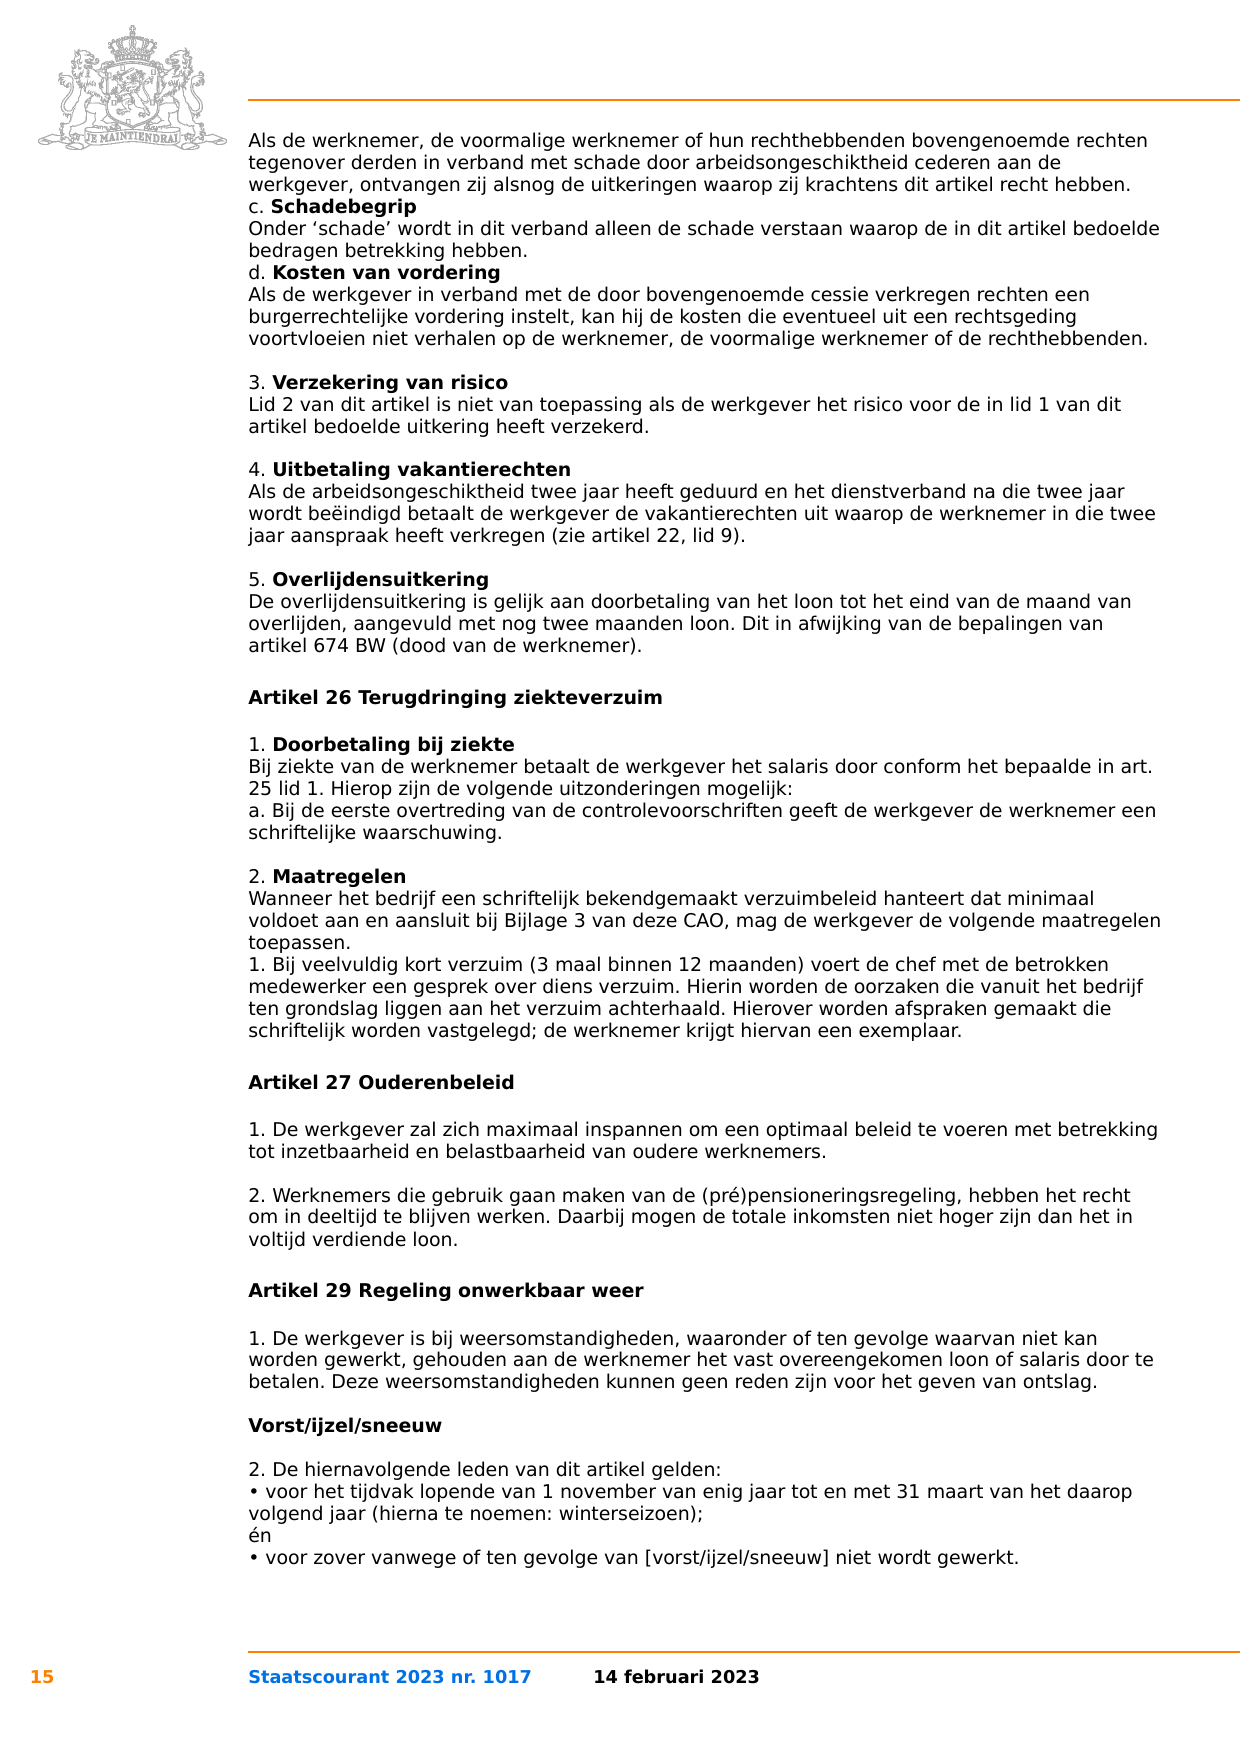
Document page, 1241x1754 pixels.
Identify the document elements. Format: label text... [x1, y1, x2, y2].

text Onder ‘schade’ wordt in dit verband alleen de schade verstaan waarop de in dit artikel bedoelde bedragen betrekking hebben. [248, 218, 1163, 262]
text 3. Verzekering van risico [248, 372, 1163, 393]
text 2. Werknemers die gebruik gaan maken van de (pré)pensioneringsregeling, hebben het recht om in deeltijd te blijven werken. Daarbij mogen de totale inkomsten niet hoger zijn dan het in voltijd verdiende loon. [248, 1184, 1163, 1250]
text c. Schadebegrip [248, 196, 1163, 218]
text De overlijdensuitkering is gelijk aan doorbetaling van het loon tot het eind van de maand van overlijden, aangevuld met nog twee maanden loon. Dit in afwijking van de bepalingen van artikel 674 BW (dood van de werknemer). [248, 591, 1163, 657]
text Wanneer het bedrijf een schriftelijk bekendgemaakt verzuimbeleid hanteert dat minimaal voldoet aan en aansluit bij Bijlage 3 van deze CAO, mag de werkgever de volgende maatregelen toepassen. [248, 888, 1163, 954]
text Lid 2 van dit artikel is niet van toepassing als de werkgever het risico voor de in lid 1 van dit artikel bedoelde uitkering heeft verzekerd. [248, 393, 1163, 437]
text • voor zover vanwege of ten gevolge van [vorst/ijzel/sneeuw] niet wordt gewerkt. [248, 1547, 1163, 1569]
subtitle Artikel 26 Terugdringing ziekteverzuim [248, 687, 1163, 709]
text Als de arbeidsongeschiktheid twee jaar heeft geduurd en het dienstverband na die twee jaar wordt beëindigd betaalt de werkgever de vakantierechten uit waarop de werknemer in die twee jaar aanspraak heeft verkregen (zie artikel 22, lid 9). [248, 481, 1163, 547]
text 1. Doorbetaling bij ziekte [248, 734, 1163, 756]
picture [38, 25, 227, 150]
text 2. Maatregelen [248, 866, 1163, 888]
text 2. De hiernavolgende leden van dit artikel gelden: [248, 1459, 1163, 1481]
subtitle Vorst/ijzel/sneeuw [248, 1415, 1163, 1437]
text d. Kosten van vordering [248, 262, 1163, 284]
text én [248, 1525, 1163, 1547]
text 1. De werkgever is bij weersomstandigheden, waaronder of ten gevolge waarvan niet kan worden gewerkt, gehouden aan de werknemer het vast overeengekomen loon of salaris door te betalen. Deze weersomstandigheden kunnen geen reden zijn voor het geven van ontslag. [248, 1327, 1163, 1393]
text Als de werknemer, de voormalige werknemer of hun rechthebbenden bovengenoemde rechten tegenover derden in verband met schade door arbeidsongeschiktheid cederen aan de werkgever, ontvangen zij alsnog de uitkeringen waarop zij krachtens dit artikel recht hebben. [248, 130, 1163, 196]
text a. Bij de eerste overtreding van de controlevoorschriften geeft de werkgever de werknemer een schriftelijke waarschuwing. [248, 800, 1163, 844]
text 4. Uitbetaling vakantierechten [248, 459, 1163, 481]
text Als de werkgever in verband met de door bovengenoemde cessie verkregen rechten een burgerrechtelijke vordering instelt, kan hij de kosten die eventueel uit een rechtsgeding voortvloeien niet verhalen op de werknemer, de voormalige werknemer of de rechthebbenden. [248, 284, 1163, 350]
text Bij ziekte van de werknemer betaalt de werkgever het salaris door conform het bepaalde in art. 25 lid 1. Hierop zijn de volgende uitzonderingen mogelijk: [248, 756, 1163, 800]
text 1. De werkgever zal zich maximaal inspannen om een optimaal beleid te voeren met betrekking tot inzetbaarheid en belastbaarheid van oudere werknemers. [248, 1119, 1163, 1163]
subtitle Artikel 27 Ouderenbeleid [248, 1072, 1163, 1094]
text • voor het tijdvak lopende van 1 november van enig jaar tot en met 31 maart van het daarop volgend jaar (hierna te noemen: winterseizoen); [248, 1481, 1163, 1525]
text 1. Bij veelvuldig kort verzuim (3 maal binnen 12 maanden) voert de chef met de betrokken medewerker een gesprek over diens verzuim. Hierin worden de oorzaken die vanuit het bedrijf ten grondslag liggen aan het verzuim achterhaald. Hierover worden afspraken gemaakt die schriftelijk worden vastgelegd; de werknemer krijgt hiervan een exemplaar. [248, 954, 1163, 1042]
subtitle Artikel 29 Regeling onwerkbaar weer [248, 1280, 1163, 1302]
text 5. Overlijdensuitkering [248, 569, 1163, 591]
